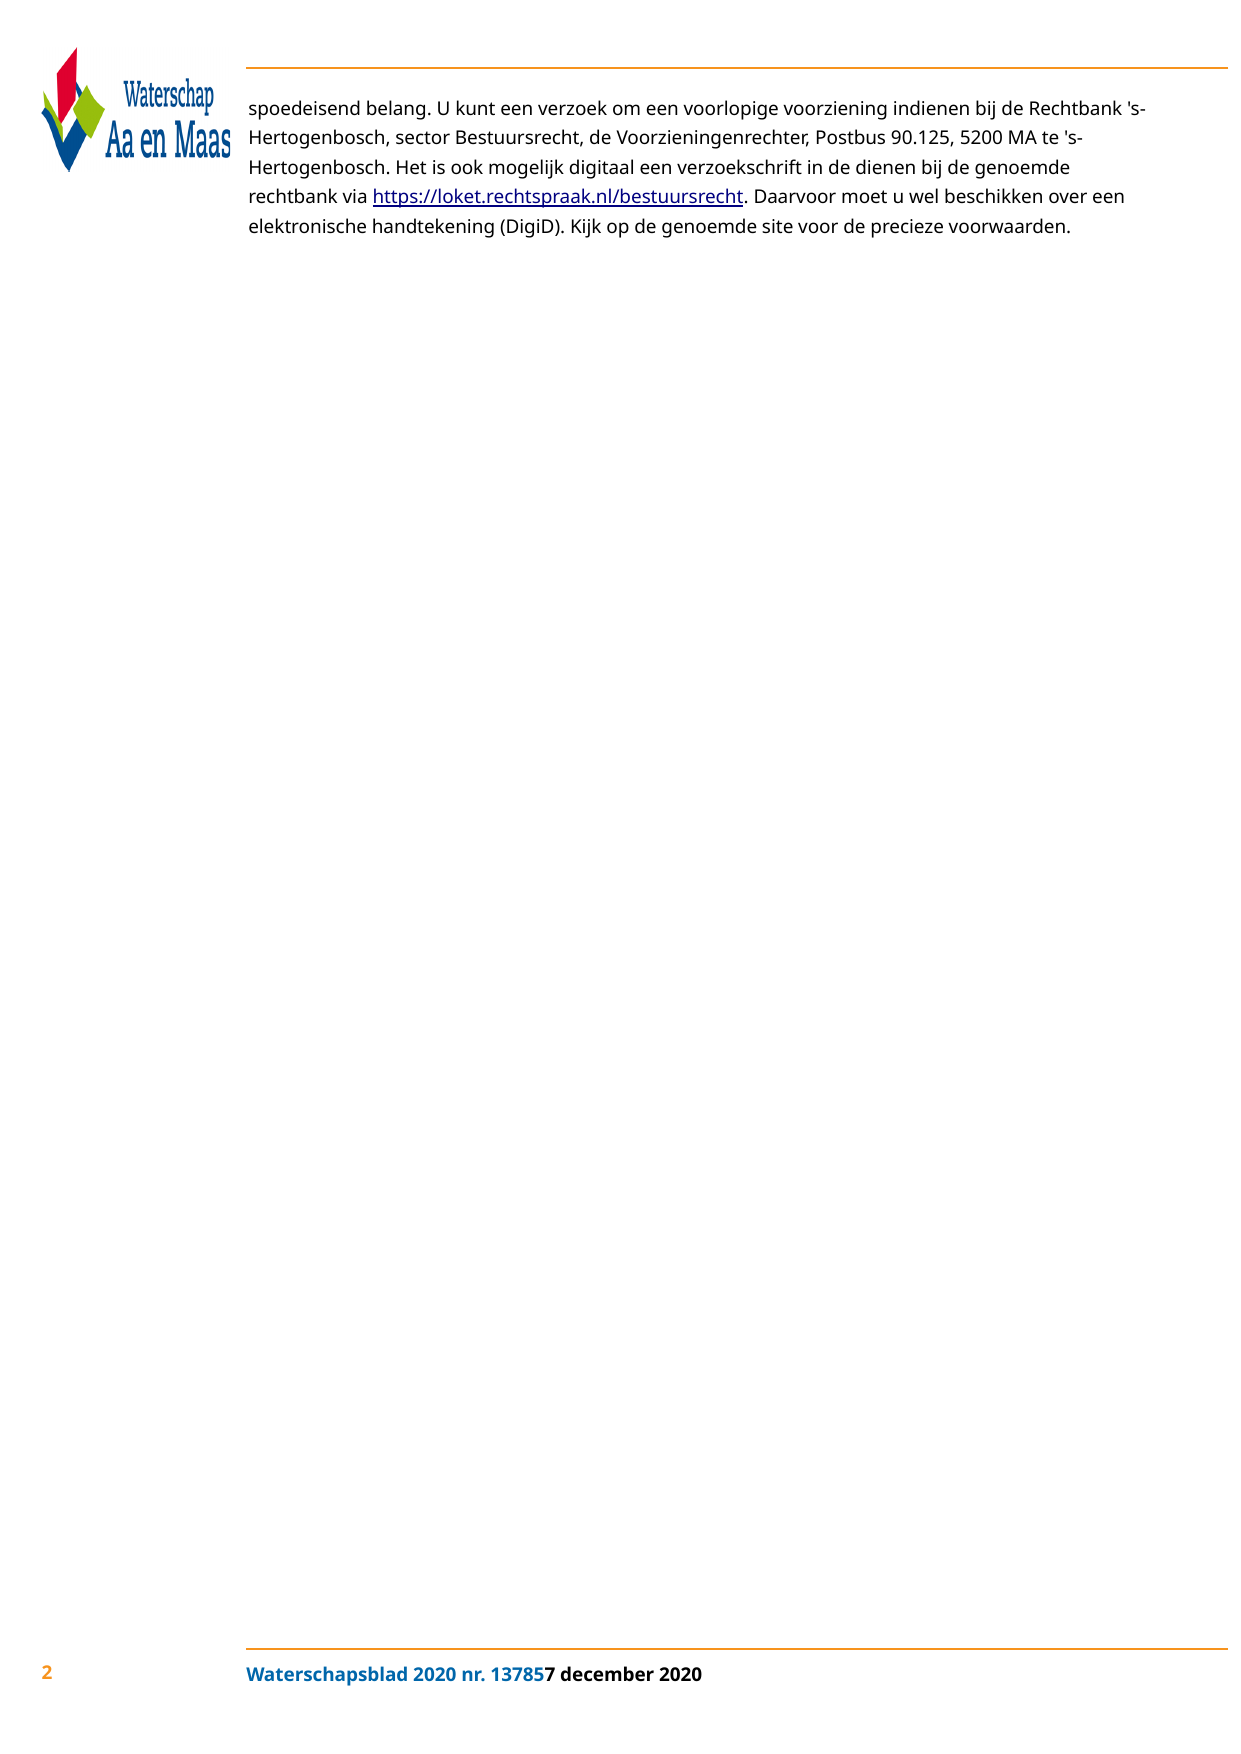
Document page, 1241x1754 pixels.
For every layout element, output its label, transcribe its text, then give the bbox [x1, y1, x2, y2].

text spoedeisend belang. U kunt een verzoek om een voorlopige voorziening indienen bij de Rechtbank 's-Hertogenbosch, sector Bestuursrecht, de Voorzieningenrechter, Postbus 90.125, 5200 MA te 's-Hertogenbosch. Het is ook mogelijk digitaal een verzoekschrift in de dienen bij de genoemde rechtbank via https://loket.rechtspraak.nl/bestuursrecht. Daarvoor moet u wel beschikken over een elektronische handtekening (DigiD). Kijk op de genoemde site voor de precieze voorwaarden. [248, 95, 1152, 239]
picture [41, 47, 231, 172]
